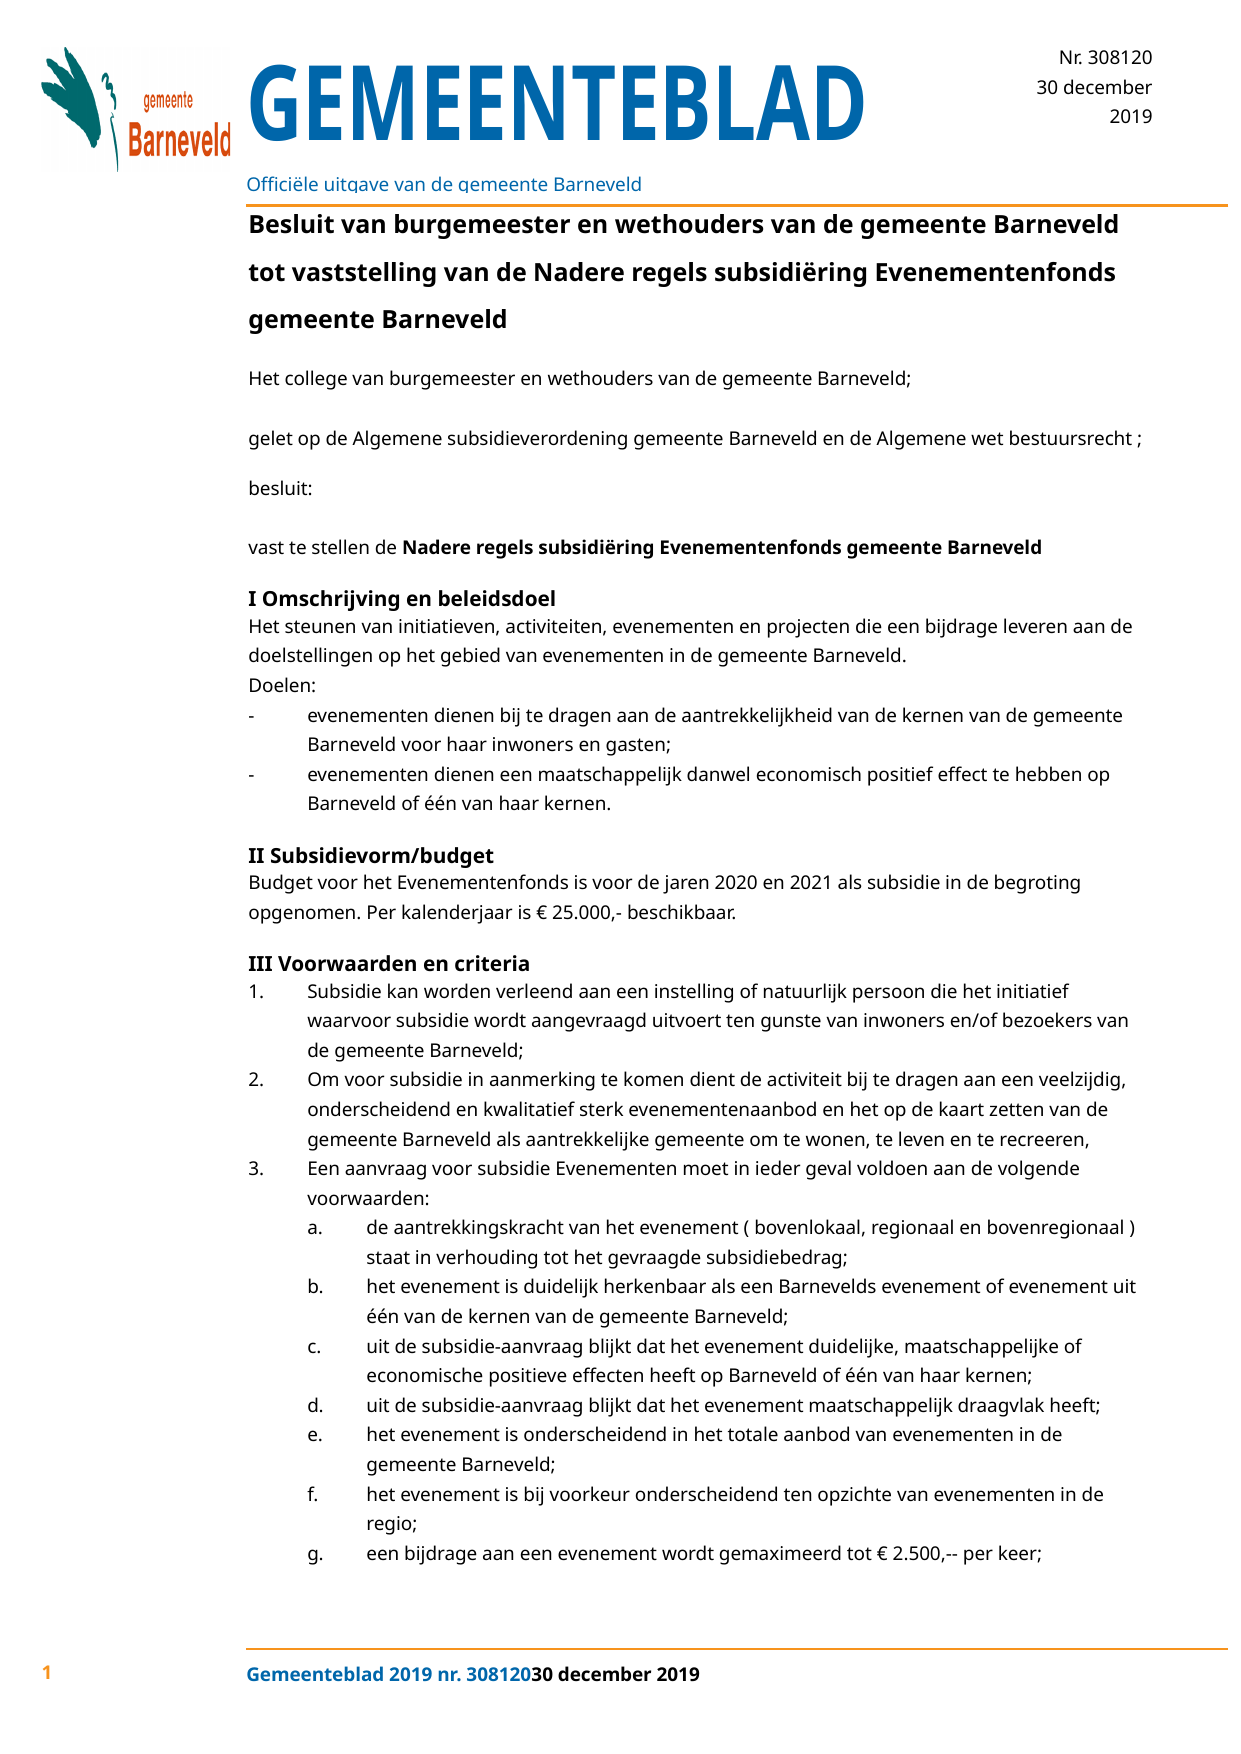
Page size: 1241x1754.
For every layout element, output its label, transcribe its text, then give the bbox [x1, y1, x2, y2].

list evenementen dienen een maatschappelijk danwel economisch positief effect te hebben op Barneveld of één van haar kernen. [248, 761, 1152, 816]
list evenementen dienen bij te dragen aan de aantrekkelijkheid van de kernen van de gemeente Barneveld voor haar inwoners en gasten; [248, 702, 1152, 757]
text Het steunen van initiatieven, activiteiten, evenementen en projecten die een bijdrage leveren aan de doelstellingen op het gebied van evenementen in de gemeente Barneveld. [248, 613, 1152, 668]
text I Omschrijving en beleidsdoel [248, 584, 1152, 613]
text II Subsidievorm/budget [248, 841, 1152, 869]
picture [41, 47, 231, 172]
text Doelen: [248, 672, 1152, 698]
list het evenement is duidelijk herkenbaar als een Barnevelds evenement of evenement uit één van de kernen van de gemeente Barneveld; [307, 1274, 1152, 1329]
list het evenement is bij voorkeur onderscheidend ten opzichte van evenementen in de regio; [307, 1481, 1152, 1536]
list uit de subsidie-aanvraag blijkt dat het evenement duidelijke, maatschappelijke of economische positieve effecten heeft op Barneveld of één van haar kernen; [307, 1333, 1152, 1388]
text III Voorwaarden en criteria [248, 949, 1152, 978]
list een bijdrage aan een evenement wordt gemaximeerd tot € 2.500,-- per keer; [307, 1540, 1152, 1566]
list Om voor subsidie in aanmerking te komen dient de activiteit bij te dragen aan een veelzijdig, onderscheidend en kwalitatief sterk evenementenaanbod en het op de kaart zetten van de gemeente Barneveld als aantrekkelijke gemeente om te wonen, te leven en te recreeren, [248, 1067, 1152, 1151]
list de aantrekkingskracht van het evenement ( bovenlokaal, regionaal en bovenregionaal ) staat in verhouding tot het gevraagde subsidiebedrag; [307, 1214, 1152, 1270]
text Budget voor het Evenementenfonds is voor de jaren 2020 en 2021 als subsidie in de begroting opgenomen. Per kalenderjaar is € 25.000,- beschikbaar. [248, 869, 1152, 925]
list het evenement is onderscheidend in het totale aanbod van evenementen in de gemeente Barneveld; [307, 1422, 1152, 1477]
text vast te stellen de Nadere regels subsidiëring Evenementenfonds gemeente Barneveld [248, 534, 1152, 560]
text Besluit van burgemeester en wethouders van de gemeente Barneveld tot vaststelling van de Nadere regels subsidiëring Evenementenfonds gemeente Barneveld [248, 207, 1152, 336]
text gelet op de Algemene subsidieverordening gemeente Barneveld en de Algemene wet bestuursrecht ; [248, 425, 1152, 450]
text Het college van burgemeester en wethouders van de gemeente Barneveld; [248, 366, 1152, 391]
list Subsidie kan worden verleend aan een instelling of natuurlijk persoon die het initiatief waarvoor subsidie wordt aangevraagd uitvoert ten gunste van inwoners en/of bezoekers van de gemeente Barneveld; [248, 978, 1152, 1063]
list uit de subsidie-aanvraag blijkt dat het evenement maatschappelijk draagvlak heeft; [307, 1392, 1152, 1418]
list Een aanvraag voor subsidie Evenementen moet in ieder geval voldoen aan de volgende voorwaarden: [248, 1155, 1152, 1211]
text besluit: [248, 475, 1152, 501]
